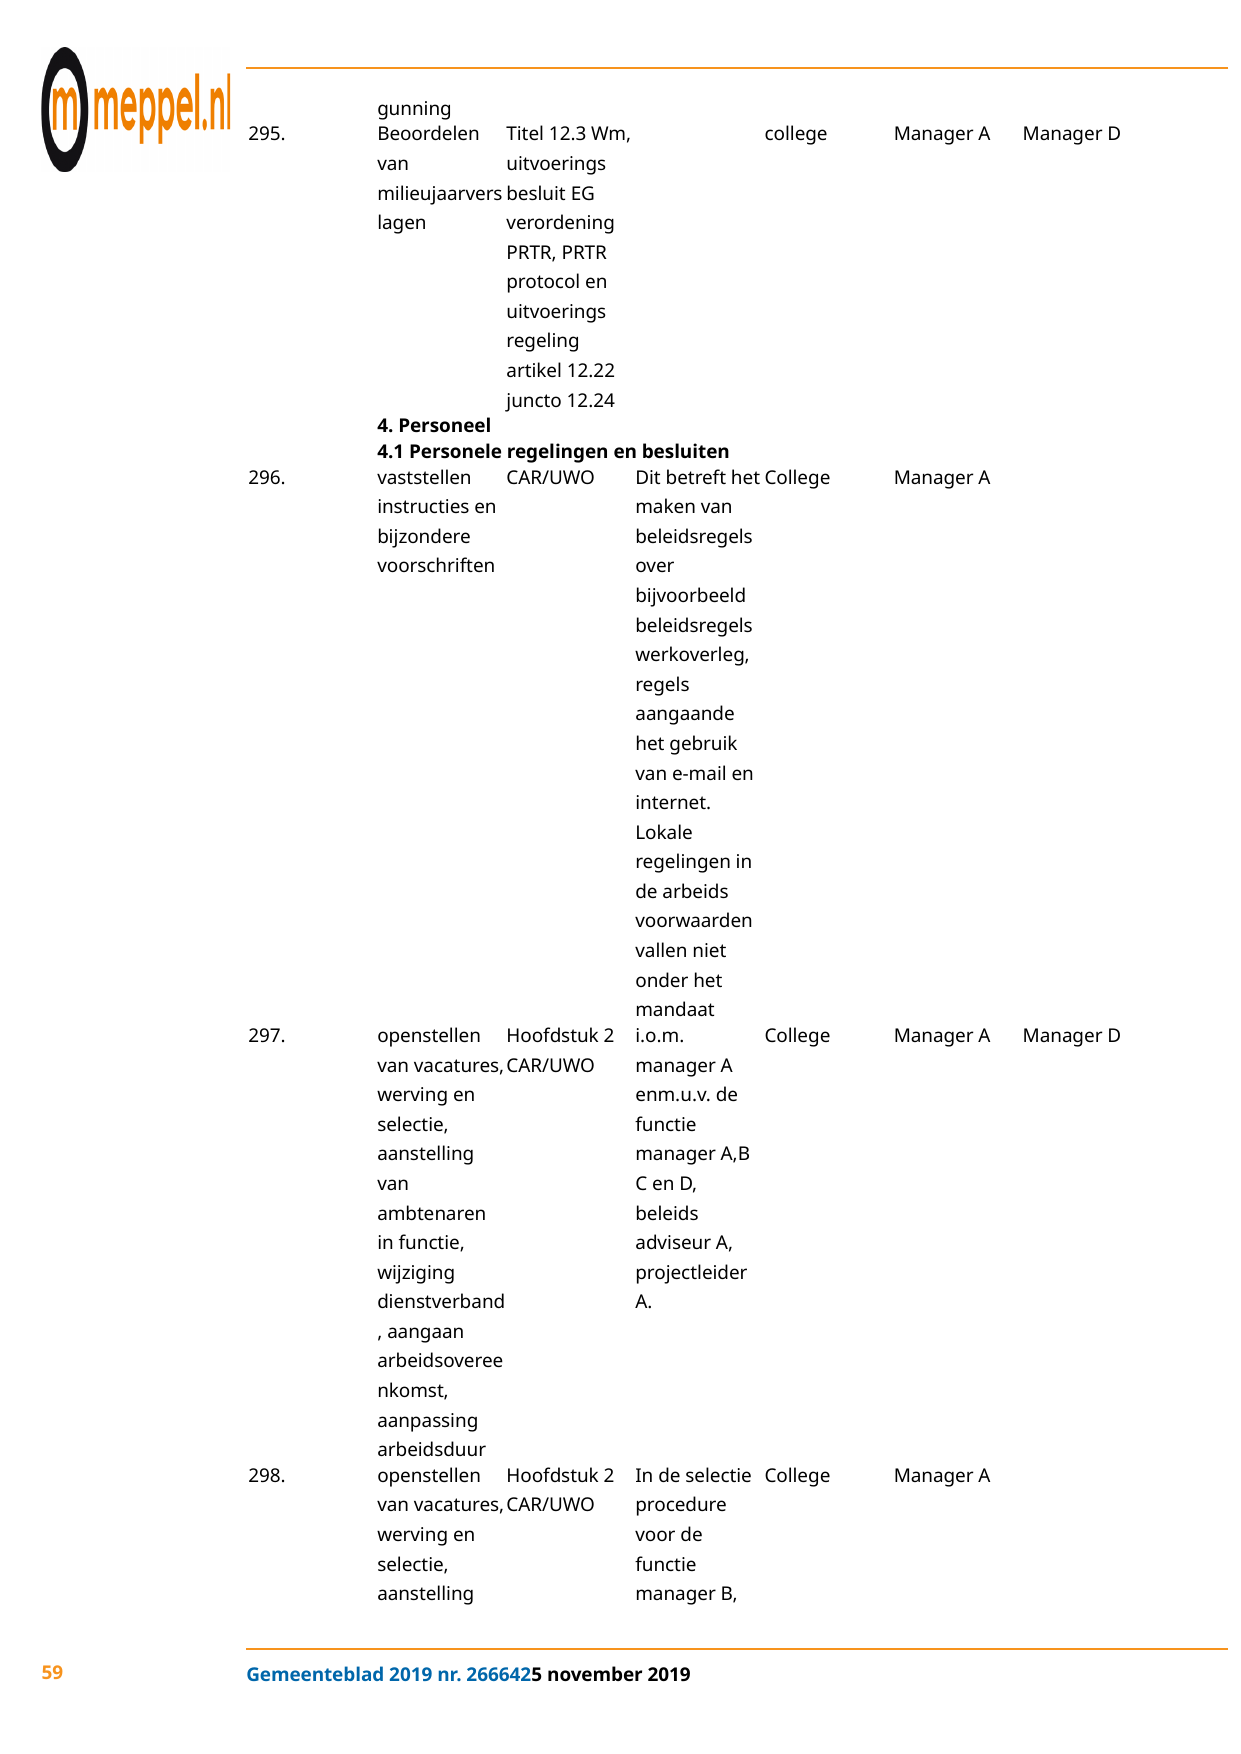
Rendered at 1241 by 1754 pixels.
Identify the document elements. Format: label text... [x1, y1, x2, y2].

table_cell [1023, 464, 1152, 1022]
table_cell In de selectie procedure voor de functie manager B, [635, 1462, 764, 1606]
table_cell vaststellen instructies en bijzondere voorschriften [377, 464, 506, 1022]
table_cell Manager A [894, 121, 1022, 412]
table_cell [1023, 1462, 1152, 1606]
table_cell Dit betreft het maken van beleidsregels over bijvoorbeeld beleidsregels werkoverleg, regels aangaande het gebruik van e-mail en internet. Lokale regelingen in de arbeids voorwaarden vallen niet onder het mandaat [635, 464, 764, 1022]
table_cell openstellen van vacatures, werving en selectie, aanstelling van ambtenaren in functie, wijziging dienstverband, aangaan arbeidsovereenkomst, aanpassing arbeidsduur [377, 1022, 506, 1462]
table_cell 4.1 Personele regelingen en besluiten [377, 438, 1152, 464]
table_cell [894, 95, 1022, 121]
table_cell College [764, 464, 893, 1022]
table_cell Titel 12.3 Wm, uitvoerings besluit EG verordening PRTR, PRTR protocol en uitvoerings regeling artikel 12.22 juncto 12.24 [506, 121, 635, 412]
table_cell 296. [248, 464, 377, 1022]
table_cell College [764, 1462, 893, 1606]
table_cell Beoordelen van milieujaarverslagen [377, 121, 506, 412]
table_cell [635, 121, 764, 412]
table_cell [635, 95, 764, 121]
table_cell openstellen van vacatures, werving en selectie, aanstelling [377, 1462, 506, 1606]
table_cell [248, 413, 377, 438]
table_cell Manager A [894, 1022, 1022, 1462]
table_cell CAR/UWO [506, 464, 635, 1022]
table_cell [1023, 95, 1152, 121]
table_cell 297. [248, 1022, 377, 1462]
table_cell [248, 438, 377, 464]
table_cell 295. [248, 121, 377, 412]
table_cell gunning [377, 95, 506, 121]
table_cell Manager A [894, 1462, 1022, 1606]
table_cell Manager D [1023, 1022, 1152, 1462]
table_cell 298. [248, 1462, 377, 1606]
table_cell college [764, 121, 893, 412]
table_cell College [764, 1022, 893, 1462]
table_cell Manager A [894, 464, 1022, 1022]
table_cell Hoofdstuk 2 CAR/UWO [506, 1022, 635, 1462]
table_cell [248, 95, 377, 121]
table_cell [506, 95, 635, 121]
table_cell i.o.m. manager A enm.u.v. de functie manager A,B C en D, beleids adviseur A, projectleider A. [635, 1022, 764, 1462]
picture [41, 47, 231, 172]
table_cell 4. Personeel [377, 413, 1152, 438]
table_cell [764, 95, 893, 121]
table_cell Manager D [1023, 121, 1152, 412]
table_cell Hoofdstuk 2 CAR/UWO [506, 1462, 635, 1606]
